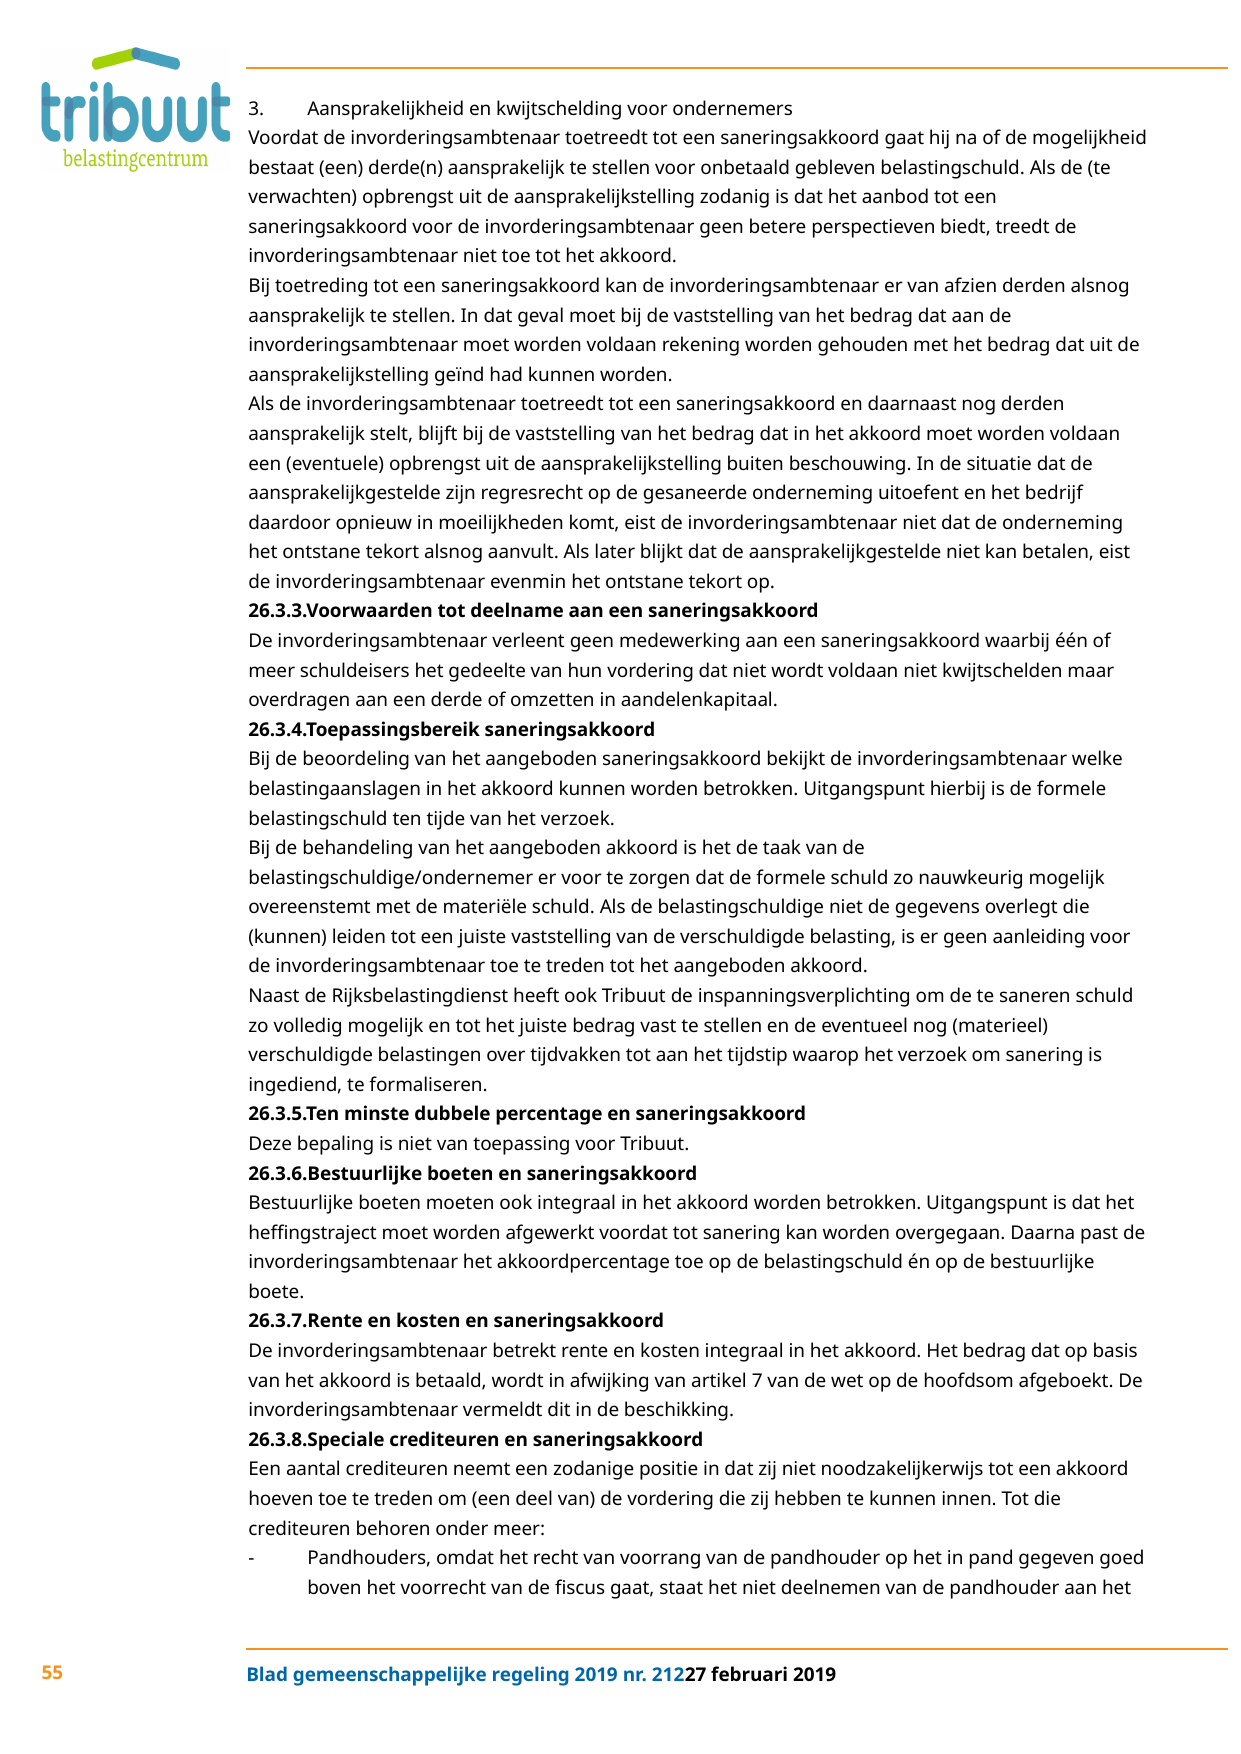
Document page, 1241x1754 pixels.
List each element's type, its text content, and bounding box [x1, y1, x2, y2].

text Een aantal crediteuren neemt een zodanige positie in dat zij niet noodzakelijkerwijs tot een akkoord hoeven toe te treden om (een deel van) de vordering die zij hebben te kunnen innen. Tot die crediteuren behoren onder meer: [248, 1456, 1152, 1541]
text 26.3.6.Bestuurlijke boeten en saneringsakkoord [248, 1160, 1152, 1186]
text Bij toetreding tot een saneringsakkoord kan de invorderingsambtenaar er van afzien derden alsnog aansprakelijk te stellen. In dat geval moet bij de vaststelling van het bedrag dat aan de invorderingsambtenaar moet worden voldaan rekening worden gehouden met het bedrag dat uit de aansprakelijkstelling geïnd had kunnen worden. [248, 272, 1152, 387]
text De invorderingsambtenaar betrekt rente en kosten integraal in het akkoord. Het bedrag dat op basis van het akkoord is betaald, wordt in afwijking van artikel 7 van de wet op de hoofdsom afgeboekt. De invorderingsambtenaar vermeldt dit in de beschikking. [248, 1337, 1152, 1422]
text 26.3.3.Voorwaarden tot deelname aan een saneringsakkoord [248, 598, 1152, 623]
text De invorderingsambtenaar verleent geen medewerking aan een saneringsakkoord waarbij één of meer schuldeisers het gedeelte van hun vordering dat niet wordt voldaan niet kwijtschelden maar overdragen aan een derde of omzetten in aandelenkapitaal. [248, 627, 1152, 712]
picture [41, 47, 231, 172]
text 26.3.5.Ten minste dubbele percentage en saneringsakkoord [248, 1101, 1152, 1126]
text Deze bepaling is niet van toepassing voor Tribuut. [248, 1130, 1152, 1156]
text Naast de Rijksbelastingdienst heeft ook Tribuut de inspanningsverplichting om de te saneren schuld zo volledig mogelijk en tot het juiste bedrag vast te stellen en de eventueel nog (materieel) verschuldigde belastingen over tijdvakken tot aan het tijdstip waarop het verzoek om sanering is ingediend, te formaliseren. [248, 982, 1152, 1097]
text Voordat de invorderingsambtenaar toetreedt tot een saneringsakkoord gaat hij na of de mogelijkheid bestaat (een) derde(n) aansprakelijk te stellen voor onbetaald gebleven belastingschuld. Als de (te verwachten) opbrengst uit de aansprakelijkstelling zodanig is dat het aanbod tot een saneringsakkoord voor de invorderingsambtenaar geen betere perspectieven biedt, treedt de invorderingsambtenaar niet toe tot het akkoord. [248, 124, 1152, 268]
list Pandhouders, omdat het recht van voorrang van de pandhouder op het in pand gegeven goed boven het voorrecht van de fiscus gaat, staat het niet deelnemen van de pandhouder aan het [248, 1544, 1152, 1600]
text Bij de beoordeling van het aangeboden saneringsakkoord bekijkt de invorderingsambtenaar welke belastingaanslagen in het akkoord kunnen worden betrokken. Uitgangspunt hierbij is de formele belastingschuld ten tijde van het verzoek. [248, 746, 1152, 831]
text Bestuurlijke boeten moeten ook integraal in het akkoord worden betrokken. Uitgangspunt is dat het heffingstraject moet worden afgewerkt voordat tot sanering kan worden overgegaan. Daarna past de invorderingsambtenaar het akkoordpercentage toe op de belastingschuld én op de bestuurlijke boete. [248, 1189, 1152, 1304]
text 26.3.7.Rente en kosten en saneringsakkoord [248, 1308, 1152, 1333]
text Als de invorderingsambtenaar toetreedt tot een saneringsakkoord en daarnaast nog derden aansprakelijk stelt, blijft bij de vaststelling van het bedrag dat in het akkoord moet worden voldaan een (eventuele) opbrengst uit de aansprakelijkstelling buiten beschouwing. In de situatie dat de aansprakelijkgestelde zijn regresrecht op de gesaneerde onderneming uitoefent en het bedrijf daardoor opnieuw in moeilijkheden komt, eist de invorderingsambtenaar niet dat de onderneming het ontstane tekort alsnog aanvult. Als later blijkt dat de aansprakelijkgestelde niet kan betalen, eist de invorderingsambtenaar evenmin het ontstane tekort op. [248, 391, 1152, 594]
text 26.3.8.Speciale crediteuren en saneringsakkoord [248, 1426, 1152, 1452]
list Aansprakelijkheid en kwijtschelding voor ondernemers [248, 95, 1152, 121]
text 26.3.4.Toepassingsbereik saneringsakkoord [248, 716, 1152, 742]
text Bij de behandeling van het aangeboden akkoord is het de taak van de belastingschuldige/ondernemer er voor te zorgen dat de formele schuld zo nauwkeurig mogelijk overeenstemt met de materiële schuld. Als de belastingschuldige niet de gegevens overlegt die (kunnen) leiden tot een juiste vaststelling van de verschuldigde belasting, is er geen aanleiding voor de invorderingsambtenaar toe te treden tot het aangeboden akkoord. [248, 834, 1152, 978]
